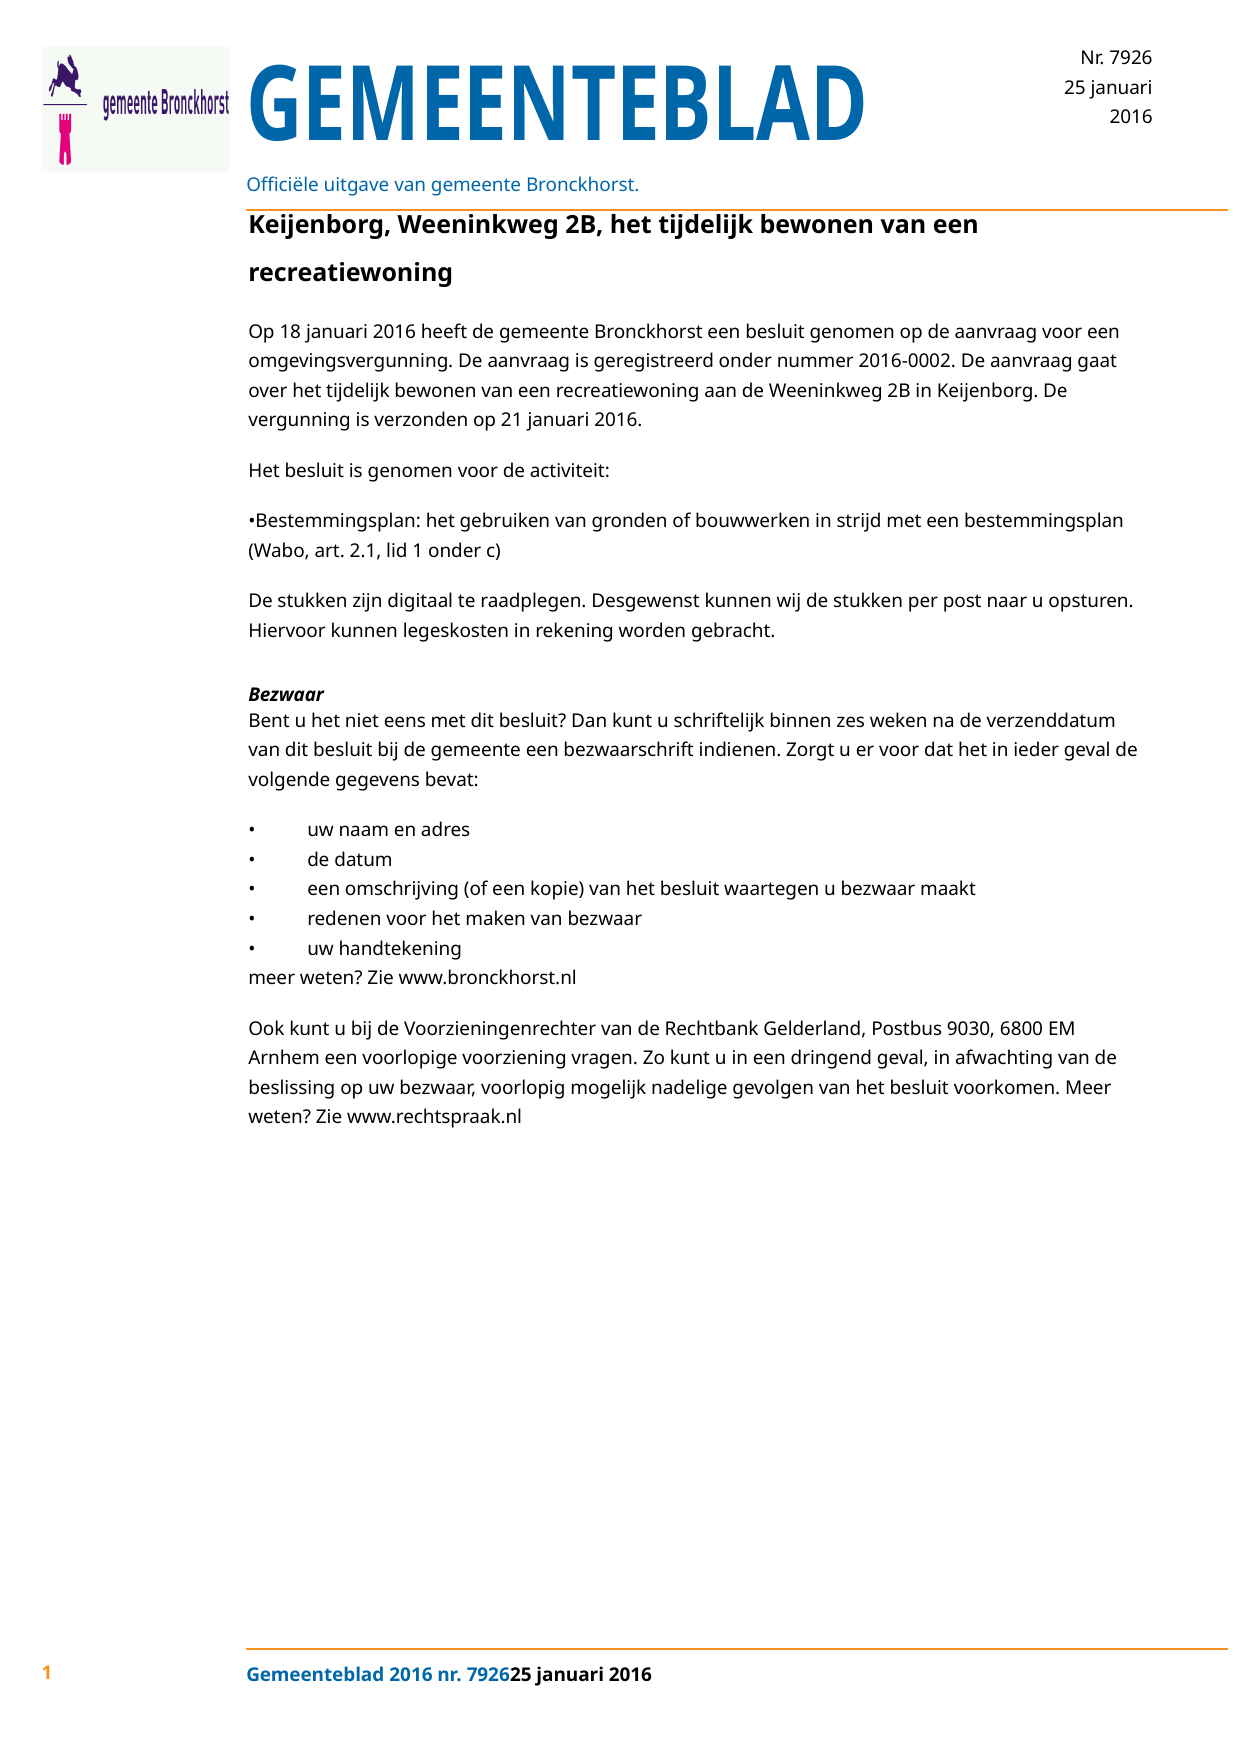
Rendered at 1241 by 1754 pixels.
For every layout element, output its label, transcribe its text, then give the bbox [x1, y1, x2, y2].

list de datum [248, 846, 1152, 872]
text Ook kunt u bij de Voorzieningenrechter van de Rechtbank Gelderland, Postbus 9030, 6800 EM Arnhem een voorlopige voorziening vragen. Zo kunt u in een dringend geval, in afwachting van de beslissing op uw bezwaar, voorlopig mogelijk nadelige gevolgen van het besluit voorkomen. Meer weten? Zie www.rechtspraak.nl [248, 1015, 1152, 1129]
text Bent u het niet eens met dit besluit? Dan kunt u schriftelijk binnen zes weken na de verzenddatum van dit besluit bij de gemeente een bezwaarschrift indienen. Zorgt u er voor dat het in ieder geval de volgende gegevens bevat: [248, 707, 1152, 792]
text Het besluit is genomen voor de activiteit: [248, 457, 1152, 483]
text meer weten? Zie www.bronckhorst.nl [248, 964, 1152, 990]
text •Bestemmingsplan: het gebruiken van gronden of bouwwerken in strijd met een bestemmingsplan (Wabo, art. 2.1, lid 1 onder c) [248, 507, 1152, 563]
list uw handtekening [248, 935, 1152, 960]
list uw naam en adres [248, 816, 1152, 842]
text Op 18 januari 2016 heeft de gemeente Bronckhorst een besluit genomen op de aanvraag voor een omgevingsvergunning. De aanvraag is geregistreerd onder nummer 2016-0002. De aanvraag gaat over het tijdelijk bewonen van een recreatiewoning aan de Weeninkweg 2B in Keijenborg. De vergunning is verzonden op 21 januari 2016. [248, 318, 1152, 432]
text De stukken zijn digitaal te raadplegen. Desgewenst kunnen wij de stukken per post naar u opsturen. Hiervoor kunnen legeskosten in rekening worden gebracht. [248, 587, 1152, 643]
text Keijenborg, Weeninkweg 2B, het tijdelijk bewonen van een recreatiewoning [248, 211, 1152, 288]
list redenen voor het maken van bezwaar [248, 905, 1152, 931]
text Bezwaar [248, 681, 1152, 707]
picture [41, 47, 231, 172]
list een omschrijving (of een kopie) van het besluit waartegen u bezwaar maakt [248, 876, 1152, 901]
